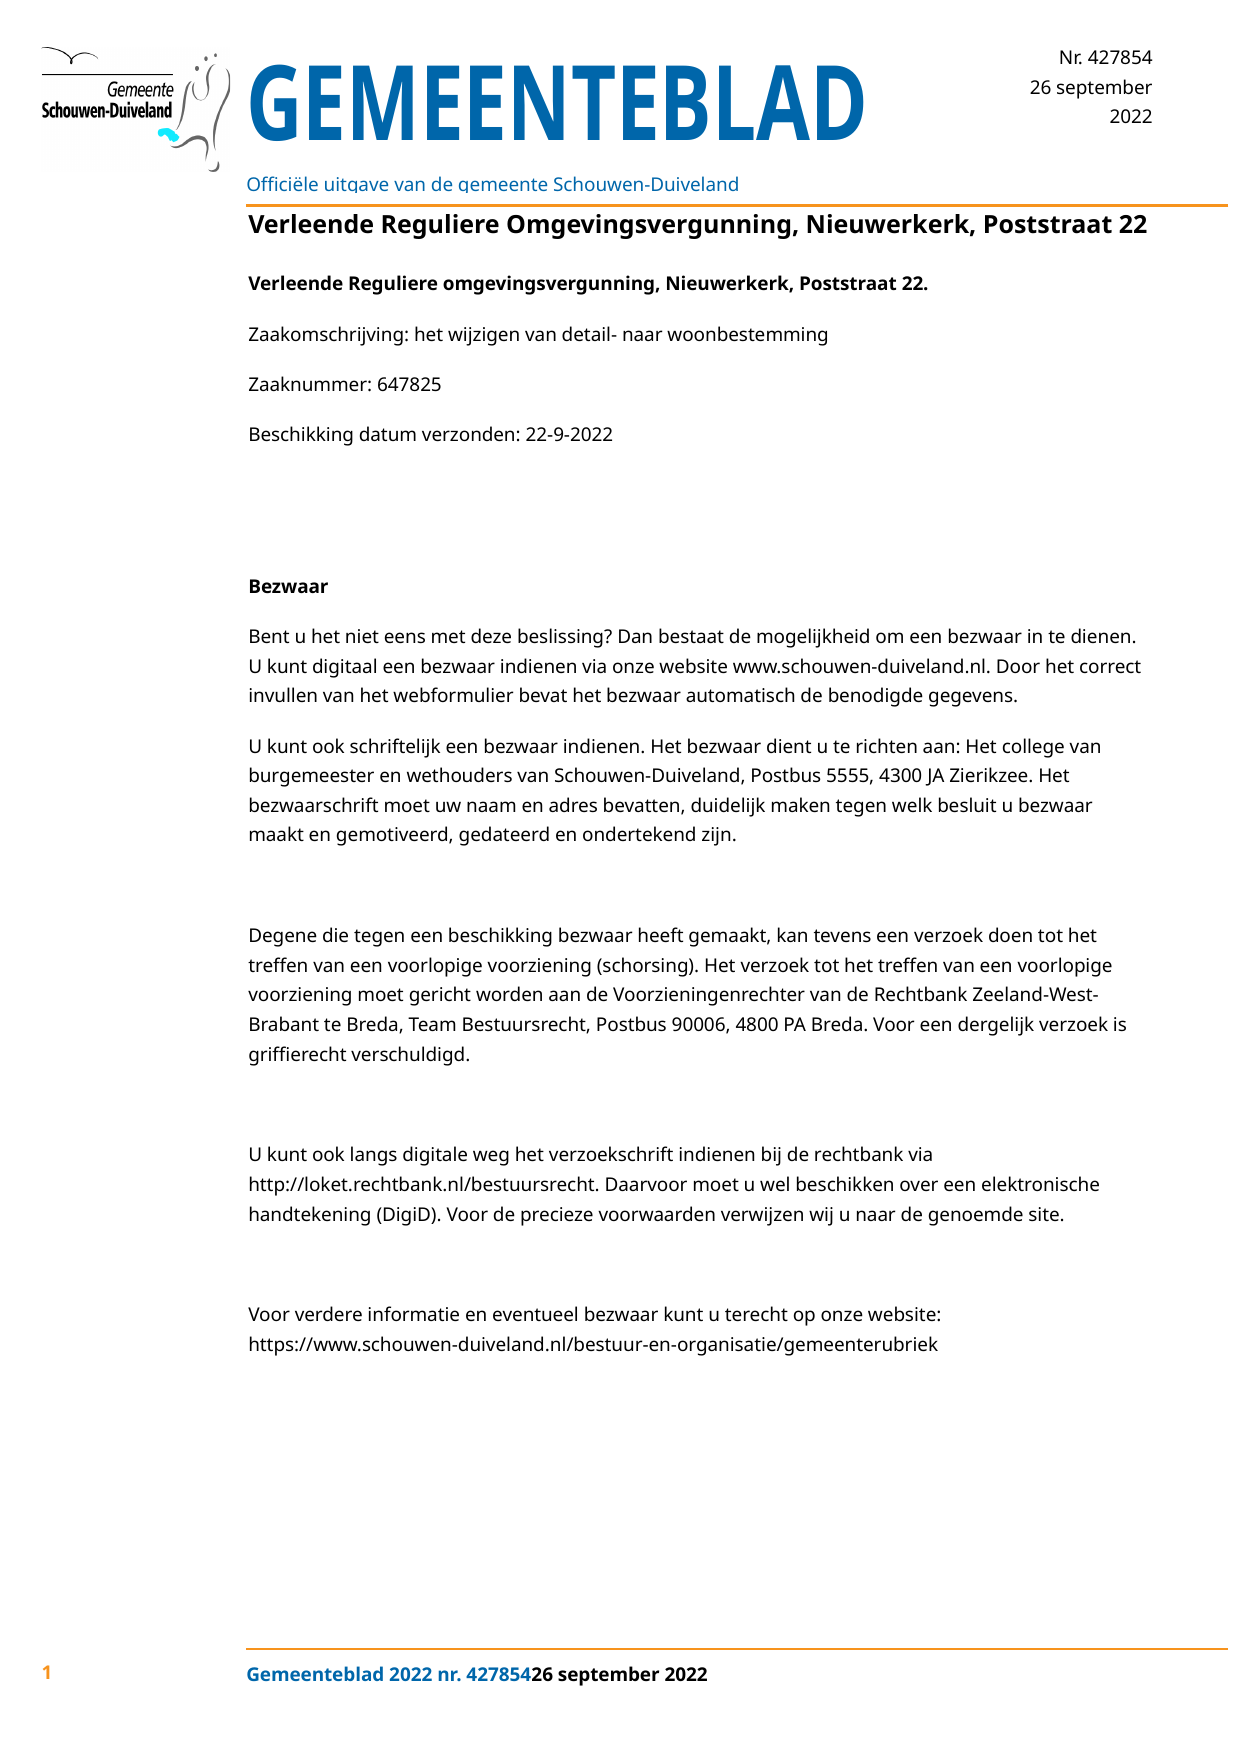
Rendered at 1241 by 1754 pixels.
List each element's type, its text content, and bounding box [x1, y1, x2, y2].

text Bezwaar [248, 573, 1152, 598]
text Zaakomschrijving: het wijzigen van detail- naar woonbestemming [248, 321, 1152, 346]
text Zaaknummer: 647825 [248, 371, 1152, 397]
text Beschikking datum verzonden: 22-9-2022 [248, 422, 1152, 447]
picture [41, 47, 231, 172]
text Verleende Reguliere Omgevingsvergunning, Nieuwerkerk, Poststraat 22 [248, 207, 1152, 241]
text Degene die tegen een beschikking bezwaar heeft gemaakt, kan tevens een verzoek doen tot het treffen van een voorlopige voorziening (schorsing). Het verzoek tot het treffen van een voorlopige voorziening moet gericht worden aan de Voorzieningenrechter van de Rechtbank Zeeland-West-Brabant te Breda, Team Bestuursrecht, Postbus 90006, 4800 PA Breda. Voor een dergelijk verzoek is griffierecht verschuldigd. [248, 922, 1152, 1066]
text U kunt ook schriftelijk een bezwaar indienen. Het bezwaar dient u te richten aan: Het college van burgemeester en wethouders van Schouwen-Duiveland, Postbus 5555, 4300 JA Zierikzee. Het bezwaarschrift moet uw naam en adres bevatten, duidelijk maken tegen welk besluit u bezwaar maakt en gemotiveerd, gedateerd en ondertekend zijn. [248, 733, 1152, 847]
text U kunt ook langs digitale weg het verzoekschrift indienen bij de rechtbank via http://loket.rechtbank.nl/bestuursrecht. Daarvoor moet u wel beschikken over een elektronische handtekening (DigiD). Voor de precieze voorwaarden verwijzen wij u naar de genoemde site. [248, 1142, 1152, 1226]
text Voor verdere informatie en eventueel bezwaar kunt u terecht op onze website: https://www.schouwen-duiveland.nl/bestuur-en-organisatie/gemeenterubriek [248, 1302, 1152, 1357]
text Bent u het niet eens met deze beslissing? Dan bestaat de mogelijkheid om een bezwaar in te dienen. U kunt digitaal een bezwaar indienen via onze website www.schouwen-duiveland.nl. Door het correct invullen van het webformulier bevat het bezwaar automatisch de benodigde gegevens. [248, 623, 1152, 708]
text Verleende Reguliere omgevingsvergunning, Nieuwerkerk, Poststraat 22. [248, 270, 1152, 296]
